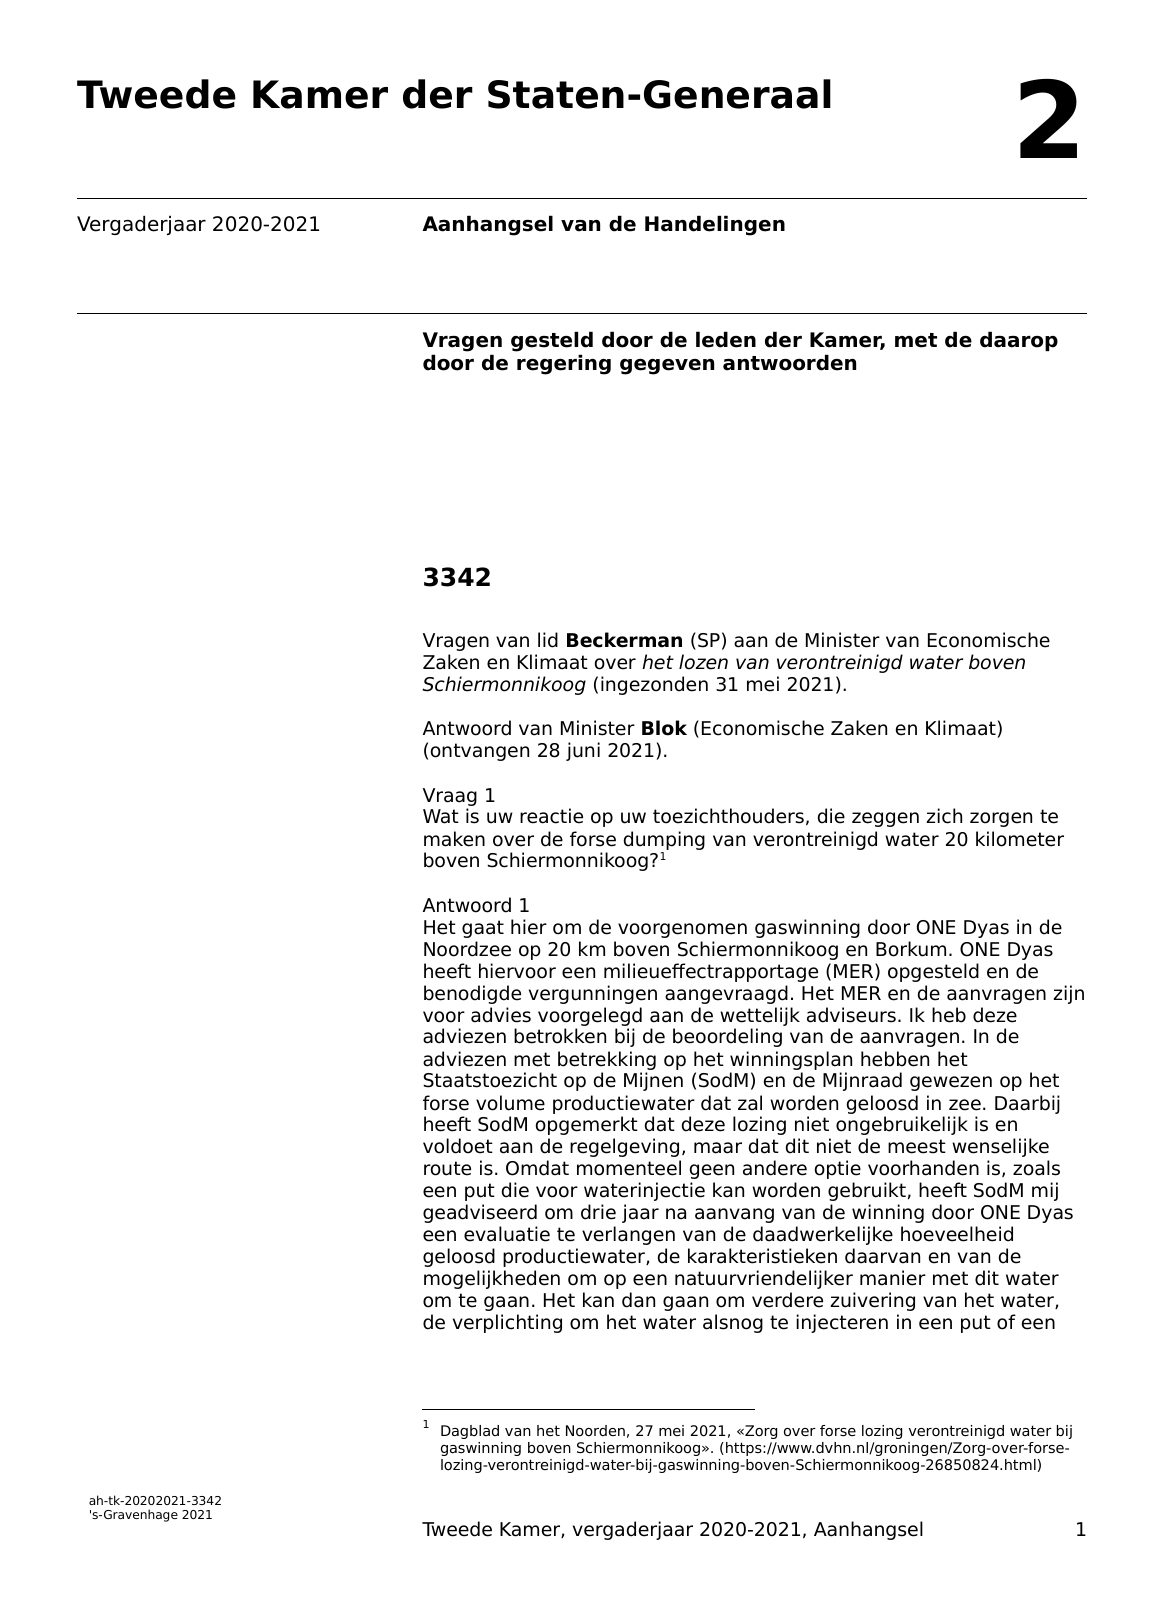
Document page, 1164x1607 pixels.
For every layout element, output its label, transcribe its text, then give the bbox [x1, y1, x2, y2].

text Wat is uw reactie op uw toezichthouders, die zeggen zich zorgen te maken over de forse dumping van verontreinigd water 20 kilometer boven Schiermonnikoog? [422, 806, 1087, 872]
table_header 2 [886, 59, 1087, 198]
text Vraag 1 [422, 784, 1087, 806]
text Antwoord van Minister Blok (Economische Zaken en Klimaat) (ontvangen 28 juni 2021). [422, 718, 1087, 762]
table_cell [77, 314, 422, 375]
table_cell Vragen gesteld door de leden der Kamer, met de daarop door de regering gegeven antwoorden [422, 314, 1087, 375]
text 3342 [422, 563, 1087, 592]
text Het gaat hier om de voorgenomen gaswinning door ONE Dyas in de Noordzee op 20 km boven Schiermonnikoog en Borkum. ONE Dyas heeft hiervoor een milieueffectrapportage (MER) opgesteld en de benodigde vergunningen aangevraagd. Het MER en de aanvragen zijn voor advies voorgelegd aan de wettelijk adviseurs. Ik heb deze adviezen betrokken bij de beoordeling van de aanvragen. In de adviezen met betrekking op het winningsplan hebben het Staatstoezicht op de Mijnen (SodM) en de Mijnraad gewezen op het forse volume productiewater dat zal worden geloosd in zee. Daarbij heeft SodM opgemerkt dat deze lozing niet ongebruikelijk is en voldoet aan de regelgeving, maar dat dit niet de meest wenselijke route is. Omdat momenteel geen andere optie voorhanden is, zoals een put die voor waterinjectie kan worden gebruikt, heeft SodM mij geadviseerd om drie jaar na aanvang van de winning door ONE Dyas een evaluatie te verlangen van de daadwerkelijke hoeveelheid geloosd productiewater, de karakteristieken daarvan en van de mogelijkheden om op een natuurvriendelijker manier met dit water om te gaan. Het kan dan gaan om verdere zuivering van het water, de verplichting om het water alsnog te injecteren in een put of een [422, 917, 1087, 1334]
text Antwoord 1 [422, 894, 1087, 917]
table_cell Aanhangsel van de Handelingen [422, 199, 1087, 313]
text 's-Gravenhage 2021 [88, 1508, 323, 1522]
table_header Tweede Kamer der Staten-Generaal [77, 59, 886, 198]
text Vragen van lid Beckerman (SP) aan de Minister van Economische Zaken en Klimaat over het lozen van verontreinigd water boven Schiermonnikoog (ingezonden 31 mei 2021). [422, 630, 1087, 696]
text ah-tk-20202021-3342 [88, 1494, 323, 1508]
text Dagblad van het Noorden, 27 mei 2021, «Zorg over forse lozing verontreinigd water bij gaswinning boven Schiermonnikoog». (https://www.dvhn.nl/groningen/Zorg-over-forse-lozing-verontreinigd-water-bij-gaswinning-boven-Schiermonnikoog-26850824.html) [422, 1418, 1087, 1474]
table_cell Vergaderjaar 2020-2021 [77, 199, 422, 313]
